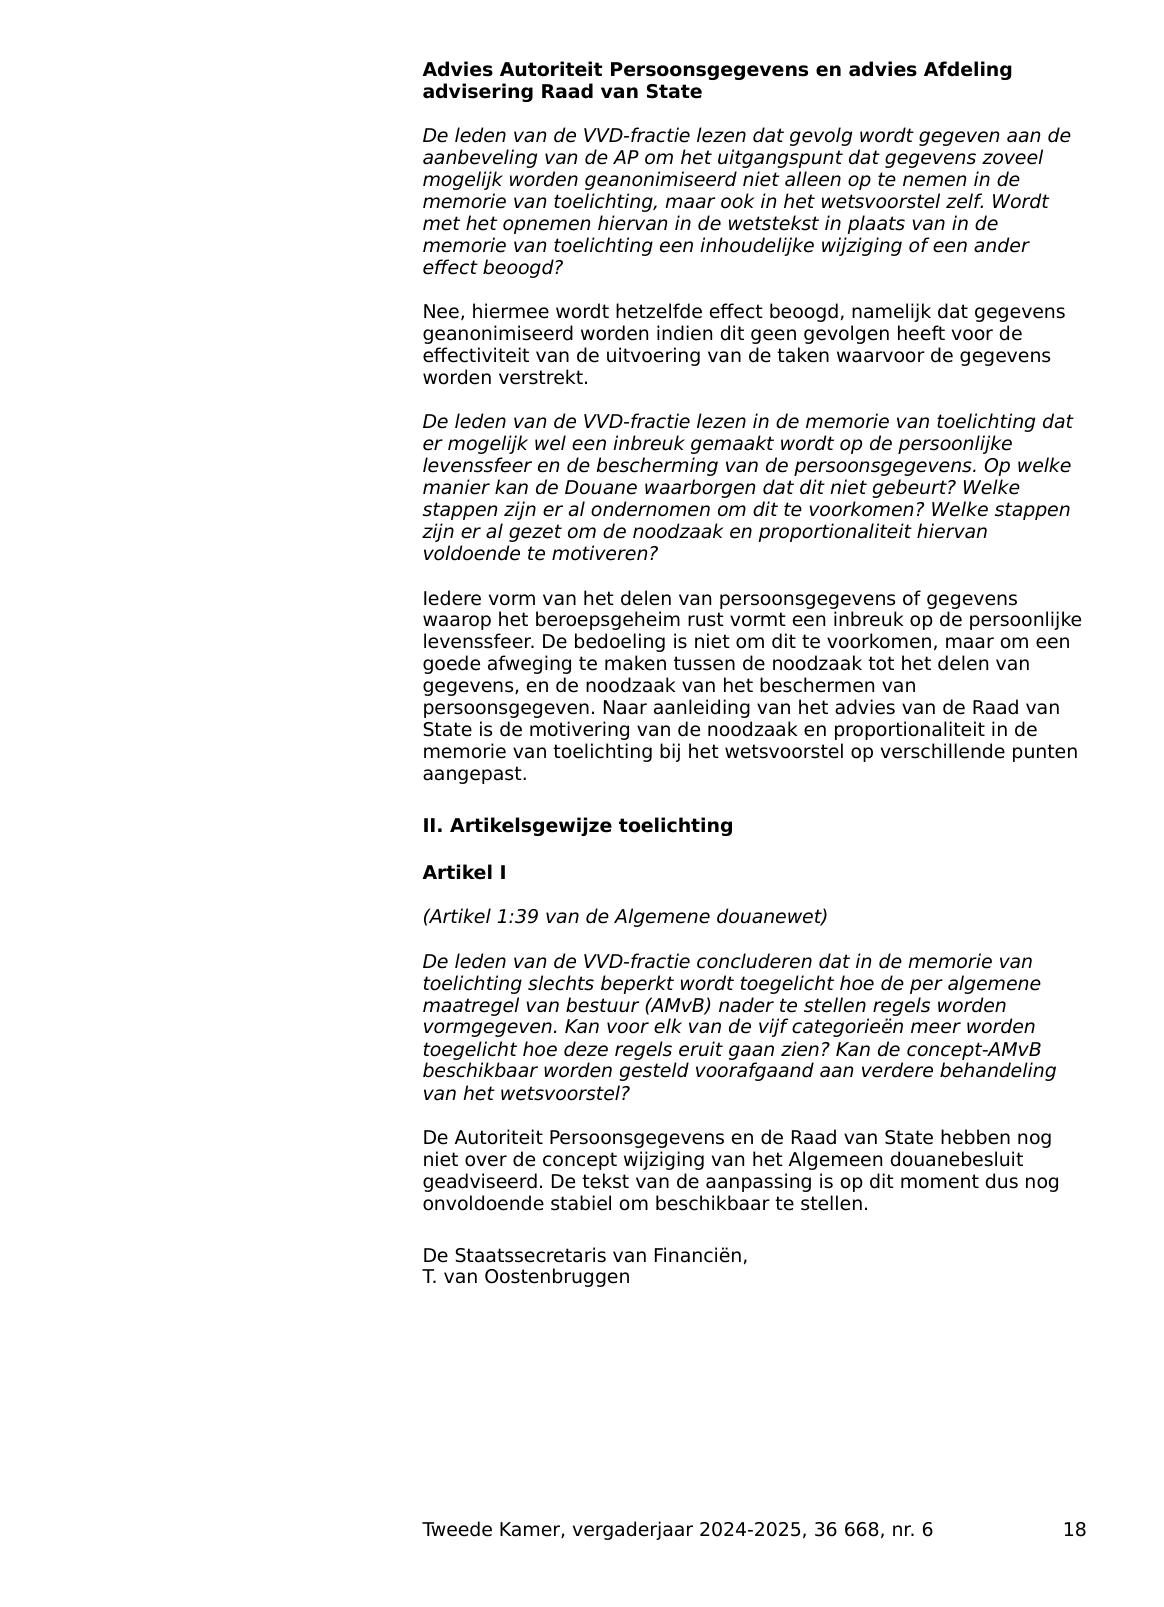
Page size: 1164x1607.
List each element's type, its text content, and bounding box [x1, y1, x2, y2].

text (Artikel 1:39 van de Algemene douanewet) [422, 906, 1087, 928]
text Iedere vorm van het delen van persoonsgegevens of gegevens waarop het beroepsgeheim rust vormt een inbreuk op de persoonlijke levenssfeer. De bedoeling is niet om dit te voorkomen, maar om een goede afweging te maken tussen de noodzaak tot het delen van gegevens, en de noodzaak van het beschermen van persoonsgegeven. Naar aanleiding van het advies van de Raad van State is de motivering van de noodzaak en proportionaliteit in de memorie van toelichting bij het wetsvoorstel op verschillende punten aangepast. [422, 587, 1087, 785]
subtitle Advies Autoriteit Persoonsgegevens en advies Afdeling advisering Raad van State [422, 59, 1087, 103]
subtitle Artikel I [422, 862, 1087, 884]
text De leden van de VVD-fractie concluderen dat in de memorie van toelichting slechts beperkt wordt toegelicht hoe de per algemene maatregel van bestuur (AMvB) nader te stellen regels worden vormgegeven. Kan voor elk van de vijf categorieën meer worden toegelicht hoe deze regels eruit gaan zien? Kan de concept-AMvB beschikbaar worden gesteld voorafgaand aan verdere behandeling van het wetsvoorstel? [422, 951, 1087, 1104]
text De Staatssecretaris van Financiën, T. van Oostenbruggen [422, 1244, 1087, 1288]
subtitle II. Artikelsgewijze toelichting [422, 815, 1087, 837]
text De Autoriteit Persoonsgegevens en de Raad van State hebben nog niet over de concept wijziging van het Algemeen douanebesluit geadviseerd. De tekst van de aanpassing is op dit moment dus nog onvoldoende stabiel om beschikbaar te stellen. [422, 1127, 1087, 1214]
text De leden van de VVD-fractie lezen dat gevolg wordt gegeven aan de aanbeveling van de AP om het uitgangspunt dat gegevens zoveel mogelijk worden geanonimiseerd niet alleen op te nemen in de memorie van toelichting, maar ook in het wetsvoorstel zelf. Wordt met het opnemen hiervan in de wetstekst in plaats van in de memorie van toelichting een inhoudelijke wijziging of een ander effect beoogd? [422, 125, 1087, 279]
text De leden van de VVD-fractie lezen in de memorie van toelichting dat er mogelijk wel een inbreuk gemaakt wordt op de persoonlijke levenssfeer en de bescherming van de persoonsgegevens. Op welke manier kan de Douane waarborgen dat dit niet gebeurt? Welke stappen zijn er al ondernomen om dit te voorkomen? Welke stappen zijn er al gezet om de noodzaak en proportionaliteit hiervan voldoende te motiveren? [422, 411, 1087, 565]
text Nee, hiermee wordt hetzelfde effect beoogd, namelijk dat gegevens geanonimiseerd worden indien dit geen gevolgen heeft voor de effectiviteit van de uitvoering van de taken waarvoor de gegevens worden verstrekt. [422, 301, 1087, 389]
